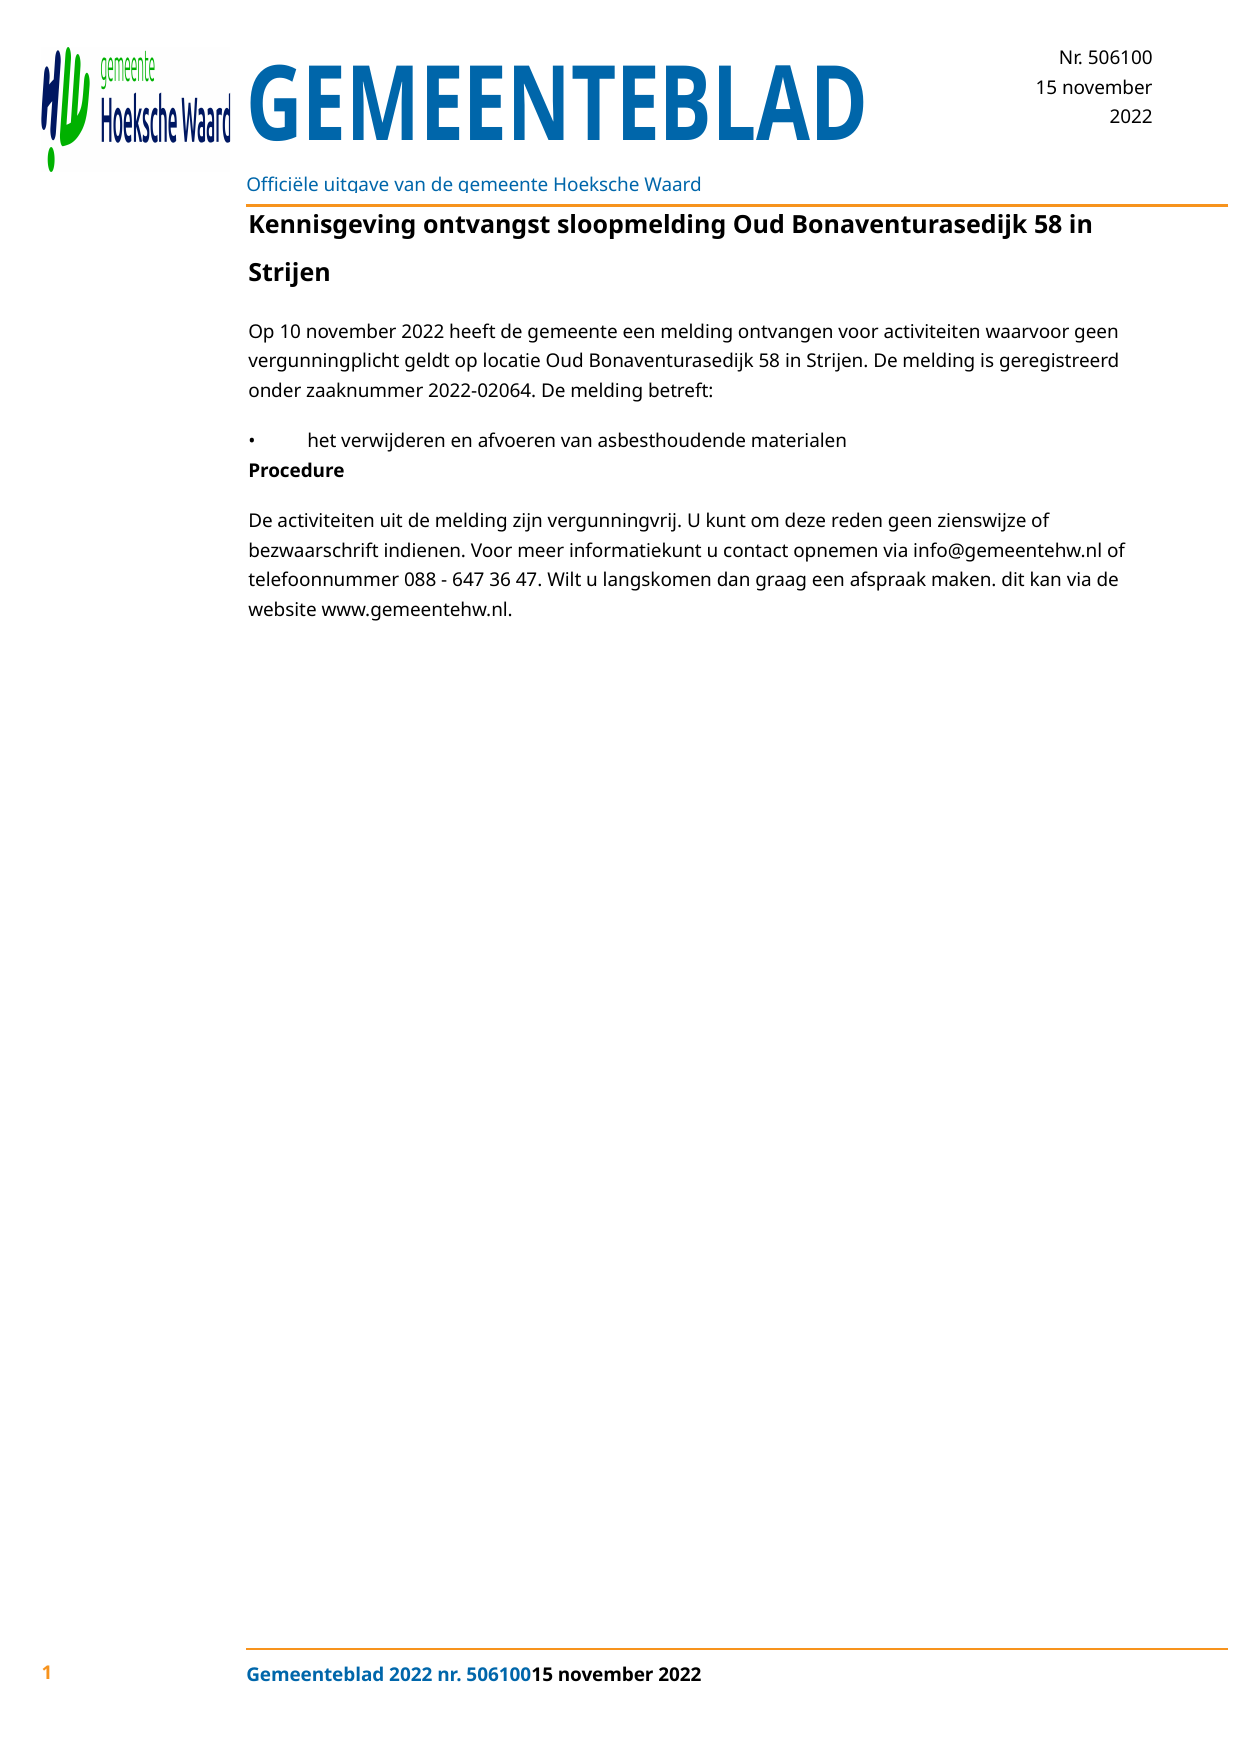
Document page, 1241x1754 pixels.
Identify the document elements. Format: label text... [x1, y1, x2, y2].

text Kennisgeving ontvangst sloopmelding Oud Bonaventurasedijk 58 in Strijen [248, 207, 1152, 288]
text Procedure [248, 457, 1152, 483]
picture [41, 47, 231, 172]
text Op 10 november 2022 heeft de gemeente een melding ontvangen voor activiteiten waarvoor geen vergunningplicht geldt op locatie Oud Bonaventurasedijk 58 in Strijen. De melding is geregistreerd onder zaaknummer 2022-02064. De melding betreft: [248, 318, 1152, 403]
list het verwijderen en afvoeren van asbesthoudende materialen [248, 427, 1152, 453]
text De activiteiten uit de melding zijn vergunningvrij. U kunt om deze reden geen zienswijze of bezwaarschrift indienen. Voor meer informatiekunt u contact opnemen via info@gemeentehw.nl of telefoonnummer 088 - 647 36 47. Wilt u langskomen dan graag een afspraak maken. dit kan via de website www.gemeentehw.nl. [248, 507, 1152, 622]
